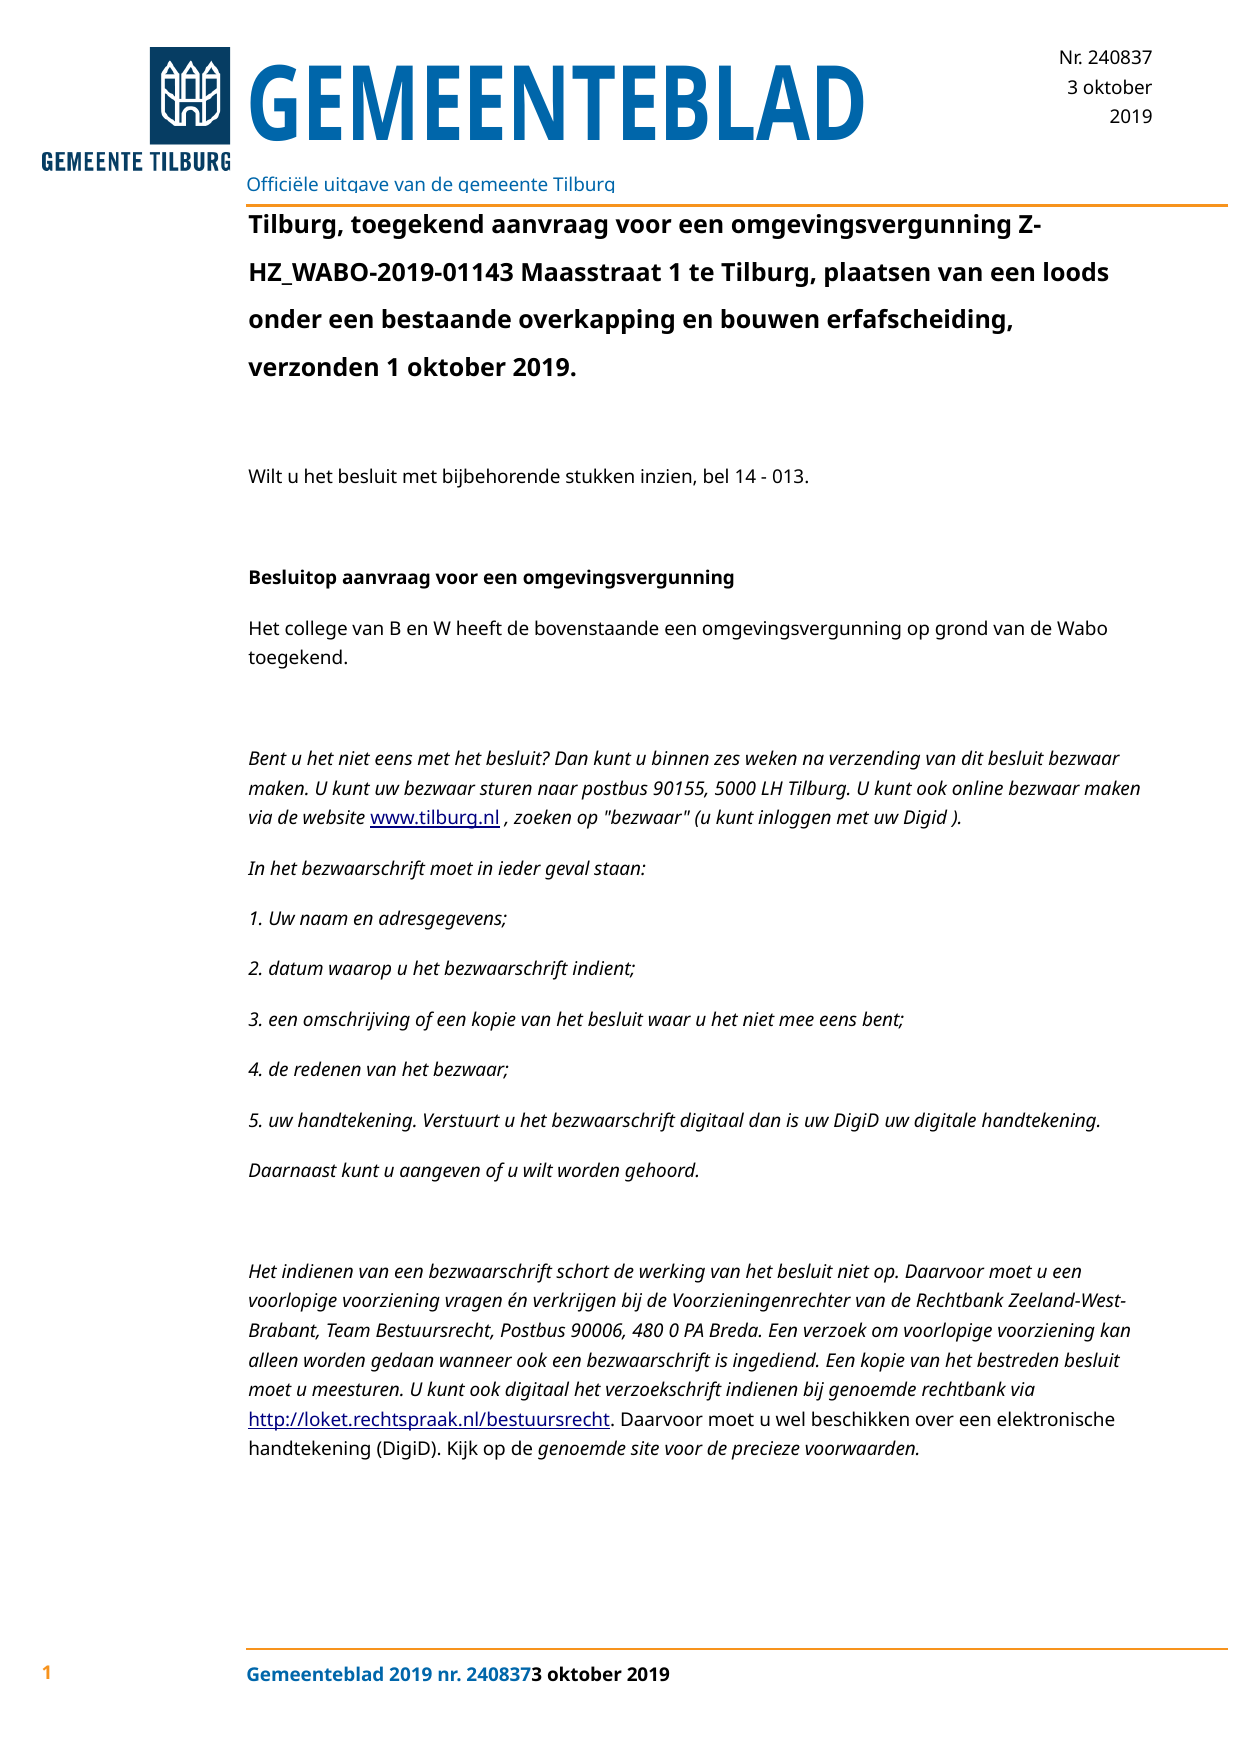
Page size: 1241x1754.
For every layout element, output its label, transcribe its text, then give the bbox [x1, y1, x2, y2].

text In het bezwaarschrift moet in ieder geval staan: [248, 855, 1152, 881]
text 3. een omschrijving of een kopie van het besluit waar u het niet mee eens bent; [248, 1006, 1152, 1032]
text 2. datum waarop u het bezwaarschrift indient; [248, 956, 1152, 981]
text 1. Uw naam en adresgegevens; [248, 905, 1152, 931]
picture [41, 47, 231, 172]
text Besluitop aanvraag voor een omgevingsvergunning [248, 564, 1152, 590]
text 4. de redenen van het bezwaar; [248, 1056, 1152, 1082]
text 5. uw handtekening. Verstuurt u het bezwaarschrift digitaal dan is uw DigiD uw digitale handtekening. [248, 1107, 1152, 1133]
text Het indienen van een bezwaarschrift schort de werking van het besluit niet op. Daarvoor moet u een voorlopige voorziening vragen én verkrijgen bij de Voorzieningenrechter van de Rechtbank Zeeland-West-Brabant, Team Bestuursrecht, Postbus 90006, 480 0 PA Breda. Een verzoek om voorlopige voorziening kan alleen worden gedaan wanneer ook een bezwaarschrift is ingediend. Een kopie van het bestreden besluit moet u meesturen. U kunt ook digitaal het verzoekschrift indienen bij genoemde rechtbank via http://loket.rechtspraak.nl/bestuursrecht. Daarvoor moet u wel beschikken over een elektronische handtekening (DigiD). Kijk op de genoemde site voor de precieze voorwaarden. [248, 1258, 1152, 1461]
text Wilt u het besluit met bijbehorende stukken inzien, bel 14 - 013. [248, 463, 1152, 489]
text Bent u het niet eens met het besluit? Dan kunt u binnen zes weken na verzending van dit besluit bezwaar maken. U kunt uw bezwaar sturen naar postbus 90155, 5000 LH Tilburg. U kunt ook online bezwaar maken via de website www.tilburg.nl , zoeken op "bezwaar" (u kunt inloggen met uw Digid ). [248, 745, 1152, 830]
text Het college van B en W heeft de bovenstaande een omgevingsvergunning op grond van de Wabo toegekend. [248, 615, 1152, 670]
text Tilburg, toegekend aanvraag voor een omgevingsvergunning Z-HZ_WABO-2019-01143 Maasstraat 1 te Tilburg, plaatsen van een loods onder een bestaande overkapping en bouwen erfafscheiding, verzonden 1 oktober 2019. [248, 207, 1152, 384]
text Daarnaast kunt u aangeven of u wilt worden gehoord. [248, 1157, 1152, 1183]
